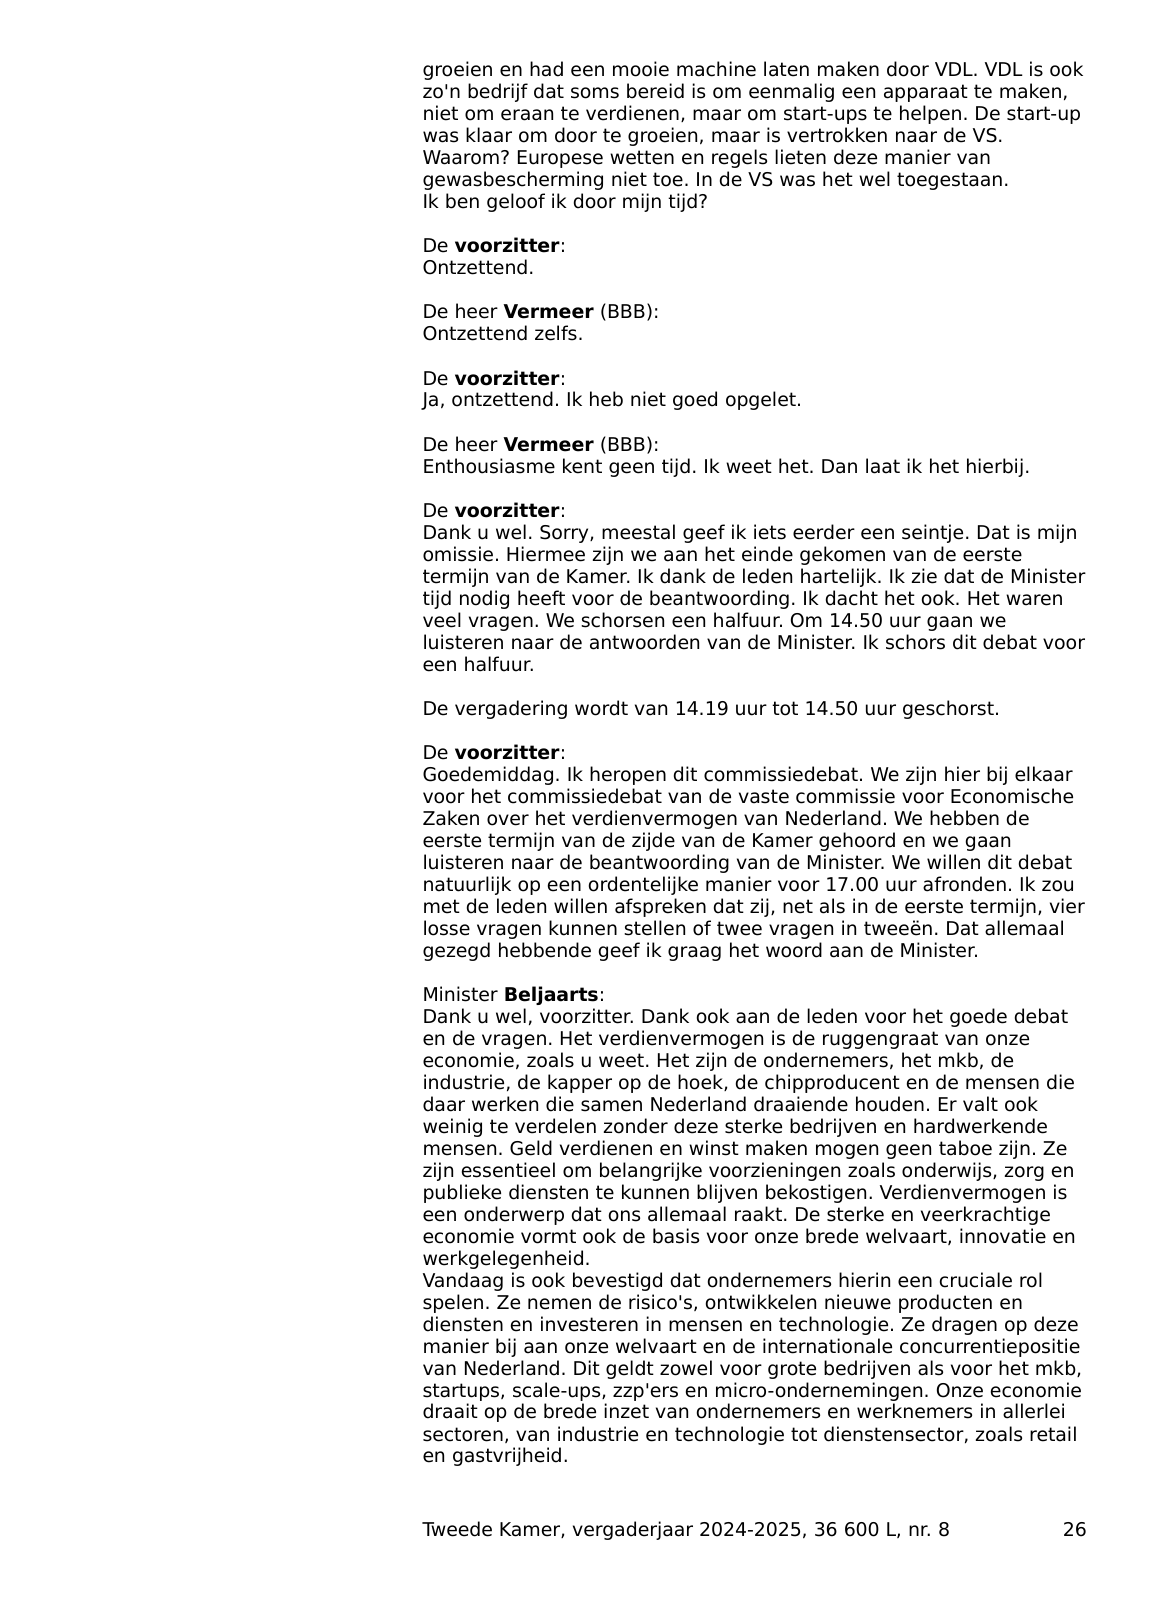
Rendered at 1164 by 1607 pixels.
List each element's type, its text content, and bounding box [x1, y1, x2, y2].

text Ja, ontzettend. Ik heb niet goed opgelet. [422, 389, 1087, 411]
text Ontzettend. [422, 257, 1087, 279]
text Goedemiddag. Ik heropen dit commissiedebat. We zijn hier bij elkaar voor het commissiedebat van de vaste commissie voor Economische Zaken over het verdienvermogen van Nederland. We hebben de eerste termijn van de zijde van de Kamer gehoord en we gaan luisteren naar de beantwoording van de Minister. We willen dit debat natuurlijk op een ordentelijke manier voor 17.00 uur afronden. Ik zou met de leden willen afspreken dat zij, net als in de eerste termijn, vier losse vragen kunnen stellen of twee vragen in tweeën. Dat allemaal gezegd hebbende geef ik graag het woord aan de Minister. [422, 764, 1087, 962]
text Dank u wel, voorzitter. Dank ook aan de leden voor het goede debat en de vragen. Het verdienvermogen is de ruggengraat van onze economie, zoals u weet. Het zijn de ondernemers, het mkb, de industrie, de kapper op de hoek, de chipproducent en de mensen die daar werken die samen Nederland draaiende houden. Er valt ook weinig te verdelen zonder deze sterke bedrijven en hardwerkende mensen. Geld verdienen en winst maken mogen geen taboe zijn. Ze zijn essentieel om belangrijke voorzieningen zoals onderwijs, zorg en publieke diensten te kunnen blijven bekostigen. Verdienvermogen is een onderwerp dat ons allemaal raakt. De sterke en veerkrachtige economie vormt ook de basis voor onze brede welvaart, innovatie en werkgelegenheid. [422, 1006, 1087, 1269]
text Vandaag is ook bevestigd dat ondernemers hierin een cruciale rol spelen. Ze nemen de risico's, ontwikkelen nieuwe producten en diensten en investeren in mensen en technologie. Ze dragen op deze manier bij aan onze welvaart en de internationale concurrentiepositie van Nederland. Dit geldt zowel voor grote bedrijven als voor het mkb, startups, scale-ups, zzp'ers en micro-ondernemingen. Onze economie draait op de brede inzet van ondernemers en werknemers in allerlei sectoren, van industrie en technologie tot dienstensector, zoals retail en gastvrijheid. [422, 1269, 1087, 1467]
text De heer Vermeer (BBB): [422, 433, 1087, 456]
text Enthousiasme kent geen tijd. Ik weet het. Dan laat ik het hierbij. [422, 456, 1087, 477]
text De vergadering wordt van 14.19 uur tot 14.50 uur geschorst. [422, 698, 1087, 720]
text Dank u wel. Sorry, meestal geef ik iets eerder een seintje. Dat is mijn omissie. Hiermee zijn we aan het einde gekomen van de eerste termijn van de Kamer. Ik dank de leden hartelijk. Ik zie dat de Minister tijd nodig heeft voor de beantwoording. Ik dacht het ook. Het waren veel vragen. We schorsen een halfuur. Om 14.50 uur gaan we luisteren naar de antwoorden van de Minister. Ik schors dit debat voor een halfuur. [422, 522, 1087, 676]
text Ontzettend zelfs. [422, 323, 1087, 345]
text De voorzitter: [422, 742, 1087, 764]
text De voorzitter: [422, 500, 1087, 522]
text Minister Beljaarts: [422, 984, 1087, 1006]
text De voorzitter: [422, 367, 1087, 389]
text Ik ben geloof ik door mijn tijd? [422, 191, 1087, 213]
text De voorzitter: [422, 235, 1087, 257]
text De heer Vermeer (BBB): [422, 301, 1087, 323]
text groeien en had een mooie machine laten maken door VDL. VDL is ook zo'n bedrijf dat soms bereid is om eenmalig een apparaat te maken, niet om eraan te verdienen, maar om start-ups te helpen. De start-up was klaar om door te groeien, maar is vertrokken naar de VS. Waarom? Europese wetten en regels lieten deze manier van gewasbescherming niet toe. In de VS was het wel toegestaan. [422, 59, 1087, 191]
